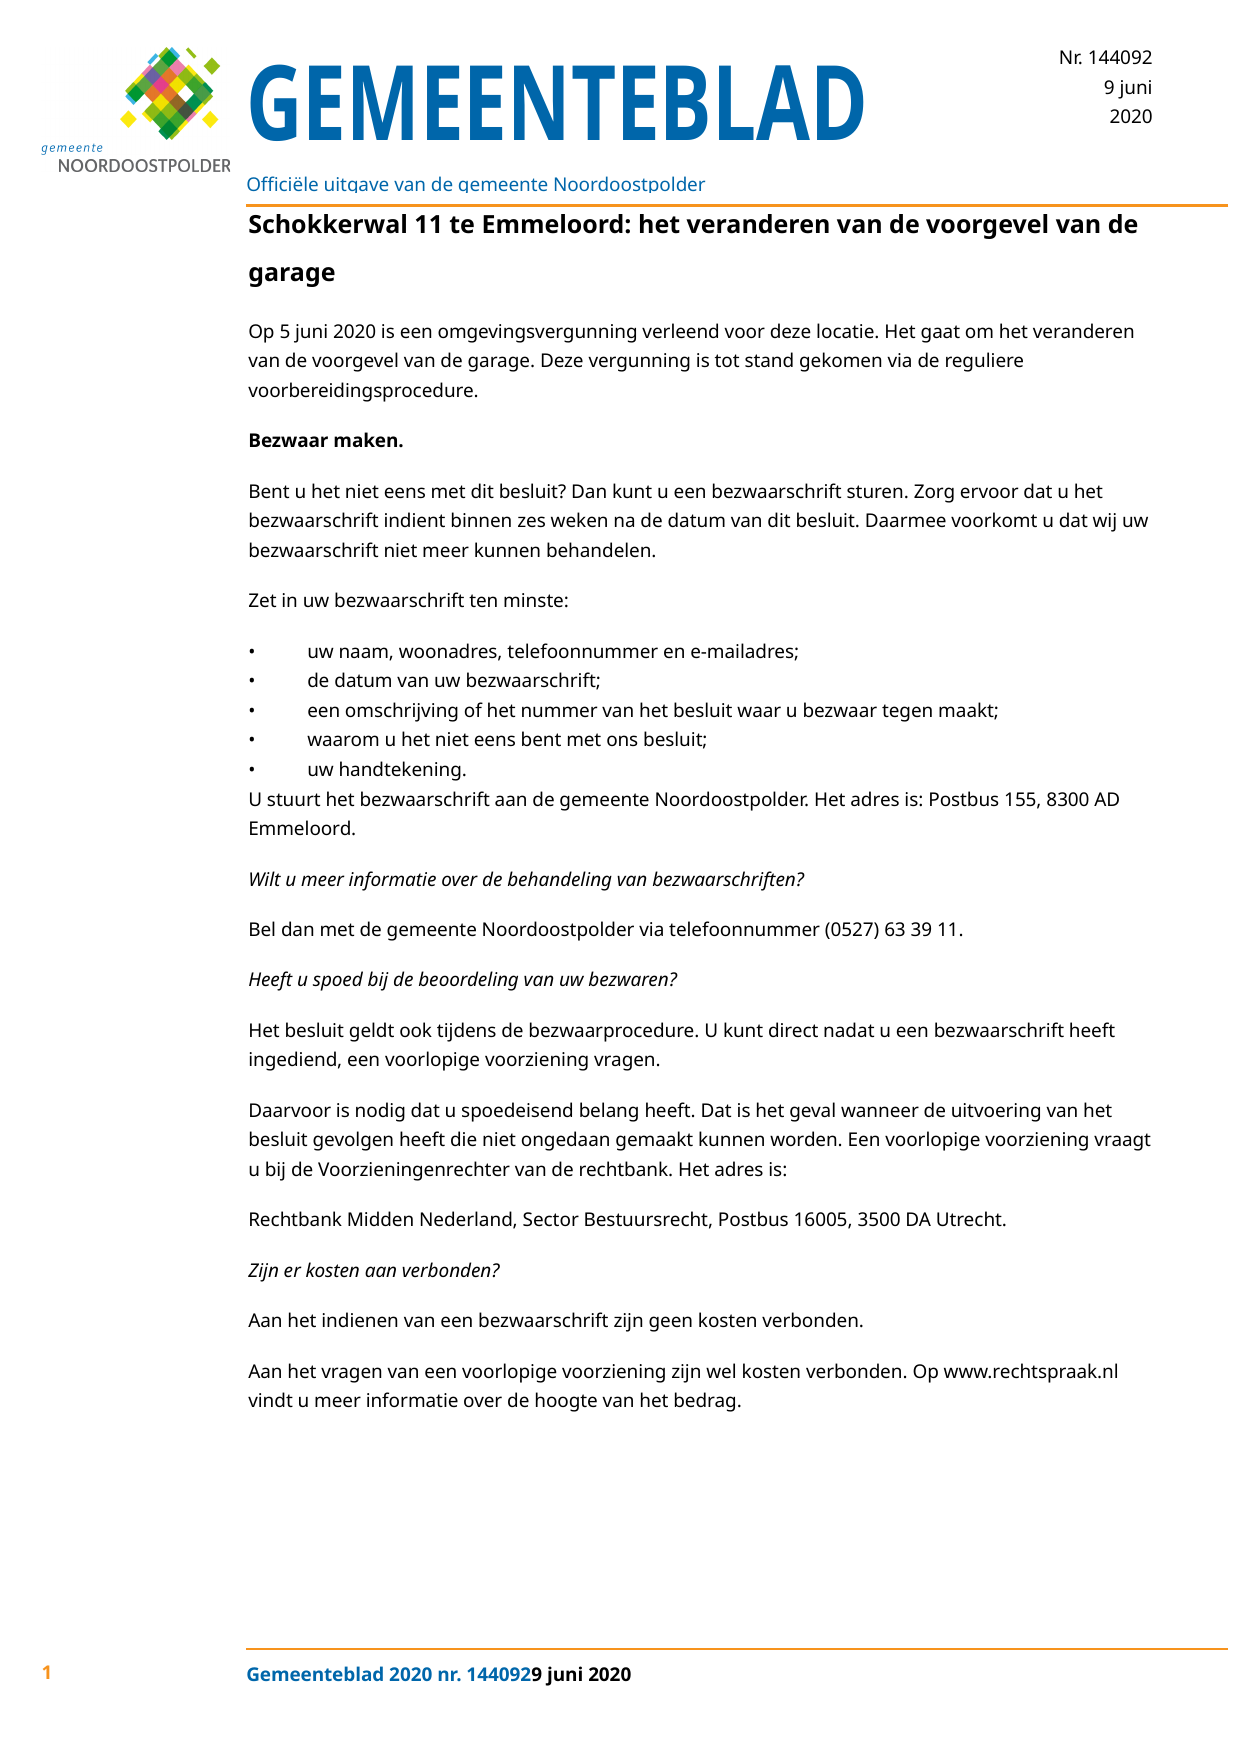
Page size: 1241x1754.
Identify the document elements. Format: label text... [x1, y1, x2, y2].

list uw naam, woonadres, telefoonnummer en e-mailadres; [248, 638, 1152, 664]
text Aan het vragen van een voorlopige voorziening zijn wel kosten verbonden. Op www.rechtspraak.nl vindt u meer informatie over de hoogte van het bedrag. [248, 1358, 1152, 1413]
text Zet in uw bezwaarschrift ten minste: [248, 587, 1152, 613]
text Wilt u meer informatie over de behandeling van bezwaarschriften? [248, 866, 1152, 892]
text Aan het indienen van een bezwaarschrift zijn geen kosten verbonden. [248, 1307, 1152, 1333]
text Rechtbank Midden Nederland, Sector Bestuursrecht, Postbus 16005, 3500 DA Utrecht. [248, 1207, 1152, 1232]
text Bent u het niet eens met dit besluit? Dan kunt u een bezwaarschrift sturen. Zorg ervoor dat u het bezwaarschrift indient binnen zes weken na de datum van dit besluit. Daarmee voorkomt u dat wij uw bezwaarschrift niet meer kunnen behandelen. [248, 478, 1152, 563]
text Bel dan met de gemeente Noordoostpolder via telefoonnummer (0527) 63 39 11. [248, 916, 1152, 942]
text Zijn er kosten aan verbonden? [248, 1257, 1152, 1283]
text Heeft u spoed bij de beoordeling van uw bezwaren? [248, 967, 1152, 992]
list waarom u het niet eens bent met ons besluit; [248, 727, 1152, 752]
text Daarvoor is nodig dat u spoedeisend belang heeft. Dat is het geval wanneer de uitvoering van het besluit gevolgen heeft die niet ongedaan gemaakt kunnen worden. Een voorlopige voorziening vraagt u bij de Voorzieningenrechter van de rechtbank. Het adres is: [248, 1097, 1152, 1182]
text Schokkerwal 11 te Emmeloord: het veranderen van de voorgevel van de garage [248, 207, 1152, 288]
list de datum van uw bezwaarschrift; [248, 667, 1152, 693]
list uw handtekening. [248, 756, 1152, 782]
text Het besluit geldt ook tijdens de bezwaarprocedure. U kunt direct nadat u een bezwaarschrift heeft ingediend, een voorlopige voorziening vragen. [248, 1017, 1152, 1072]
list een omschrijving of het nummer van het besluit waar u bezwaar tegen maakt; [248, 697, 1152, 723]
text Bezwaar maken. [248, 427, 1152, 453]
text Op 5 juni 2020 is een omgevingsvergunning verleend voor deze locatie. Het gaat om het veranderen van de voorgevel van de garage. Deze vergunning is tot stand gekomen via de reguliere voorbereidingsprocedure. [248, 318, 1152, 403]
picture [41, 47, 231, 172]
text U stuurt het bezwaarschrift aan de gemeente Noordoostpolder. Het adres is: Postbus 155, 8300 AD Emmeloord. [248, 786, 1152, 841]
